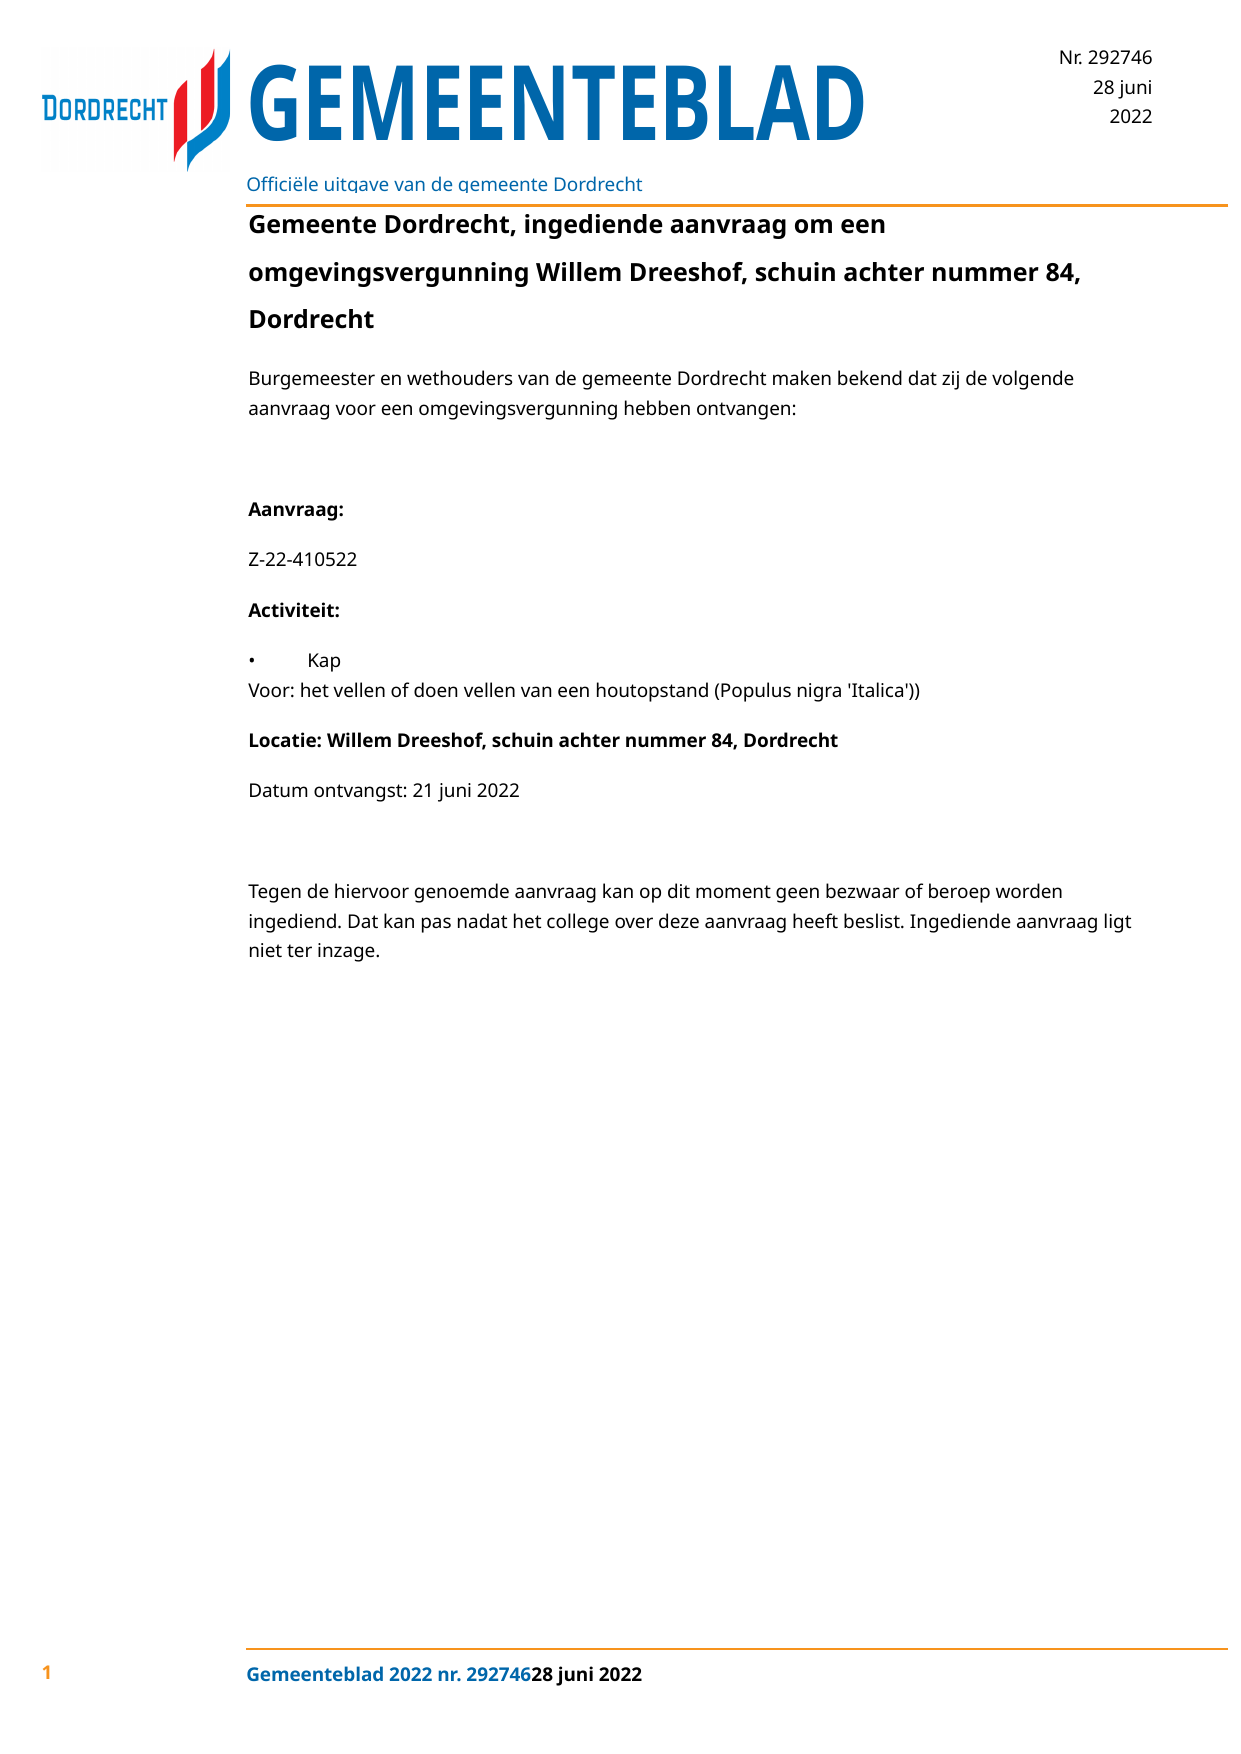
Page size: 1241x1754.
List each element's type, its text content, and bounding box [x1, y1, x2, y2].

text Locatie: Willem Dreeshof, schuin achter nummer 84, Dordrecht [248, 727, 1152, 753]
text Activiteit: [248, 597, 1152, 622]
text Voor: het vellen of doen vellen van een houtopstand (Populus nigra 'Italica')) [248, 677, 1152, 702]
text Tegen de hiervoor genoemde aanvraag kan op dit moment geen bezwaar of beroep worden ingediend. Dat kan pas nadat het college over deze aanvraag heeft beslist. Ingediende aanvraag ligt niet ter inzage. [248, 878, 1152, 963]
text Aanvraag: [248, 496, 1152, 522]
text Burgemeester en wethouders van de gemeente Dordrecht maken bekend dat zij de volgende aanvraag voor een omgevingsvergunning hebben ontvangen: [248, 366, 1152, 421]
text Z-22-410522 [248, 546, 1152, 572]
picture [41, 47, 231, 172]
list Kap [248, 647, 1152, 673]
text Gemeente Dordrecht, ingediende aanvraag om een omgevingsvergunning Willem Dreeshof, schuin achter nummer 84, Dordrecht [248, 207, 1152, 336]
text Datum ontvangst: 21 juni 2022 [248, 778, 1152, 803]
